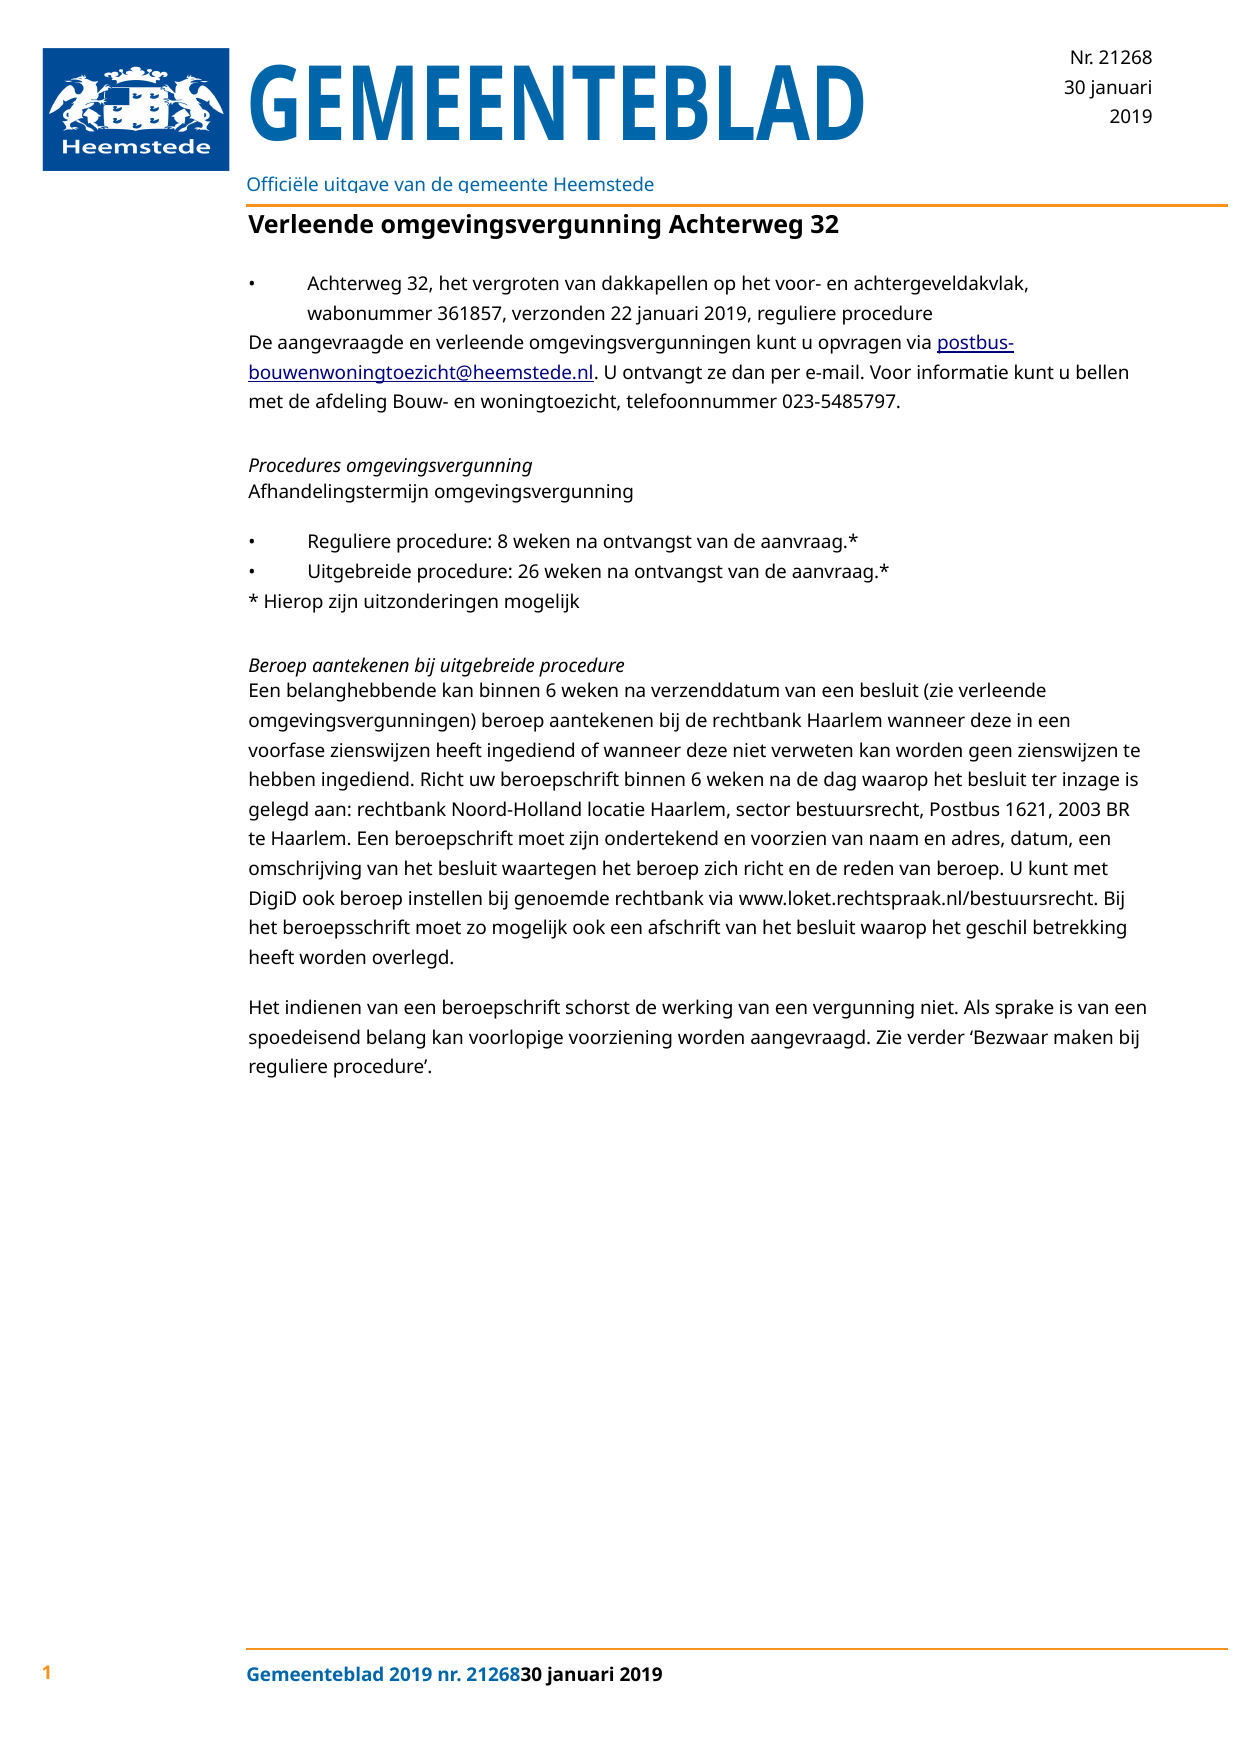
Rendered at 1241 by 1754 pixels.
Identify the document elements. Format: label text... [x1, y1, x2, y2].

text Beroep aantekenen bij uitgebreide procedure [248, 652, 1152, 678]
text Afhandelingstermijn omgevingsvergunning [248, 478, 1152, 504]
text * Hierop zijn uitzonderingen mogelijk [248, 588, 1152, 614]
text Een belanghebbende kan binnen 6 weken na verzenddatum van een besluit (zie verleende omgevingsvergunningen) beroep aantekenen bij de rechtbank Haarlem wanneer deze in een voorfase zienswijzen heeft ingediend of wanneer deze niet verweten kan worden geen zienswijzen te hebben ingediend. Richt uw beroepschrift binnen 6 weken na de dag waarop het besluit ter inzage is gelegd aan: rechtbank Noord-Holland locatie Haarlem, sector bestuursrecht, Postbus 1621, 2003 BR te Haarlem. Een beroepschrift moet zijn ondertekend en voorzien van naam en adres, datum, een omschrijving van het besluit waartegen het beroep zich richt en de reden van beroep. U kunt met DigiD ook beroep instellen bij genoemde rechtbank via www.loket.rechtspraak.nl/bestuursrecht. Bij het beroepsschrift moet zo mogelijk ook een afschrift van het besluit waarop het geschil betrekking heeft worden overlegd. [248, 678, 1152, 969]
list Uitgebreide procedure: 26 weken na ontvangst van de aanvraag.* [248, 558, 1152, 584]
text Procedures omgevingsvergunning [248, 453, 1152, 478]
list Reguliere procedure: 8 weken na ontvangst van de aanvraag.* [248, 529, 1152, 554]
text Het indienen van een beroepschrift schorst de werking van een vergunning niet. Als sprake is van een spoedeisend belang kan voorlopige voorziening worden aangevraagd. Zie verder ‘Bezwaar maken bij reguliere procedure’. [248, 994, 1152, 1079]
text Verleende omgevingsvergunning Achterweg 32 [248, 207, 1152, 241]
text De aangevraagde en verleende omgevingsvergunningen kunt u opvragen via postbus-bouwenwoningtoezicht@heemstede.nl. U ontvangt ze dan per e-mail. Voor informatie kunt u bellen met de afdeling Bouw- en woningtoezicht, telefoonnummer 023-5485797. [248, 329, 1152, 414]
picture [41, 47, 231, 172]
list Achterweg 32, het vergroten van dakkapellen op het voor- en achtergeveldakvlak, wabonummer 361857, verzonden 22 januari 2019, reguliere procedure [248, 270, 1152, 326]
